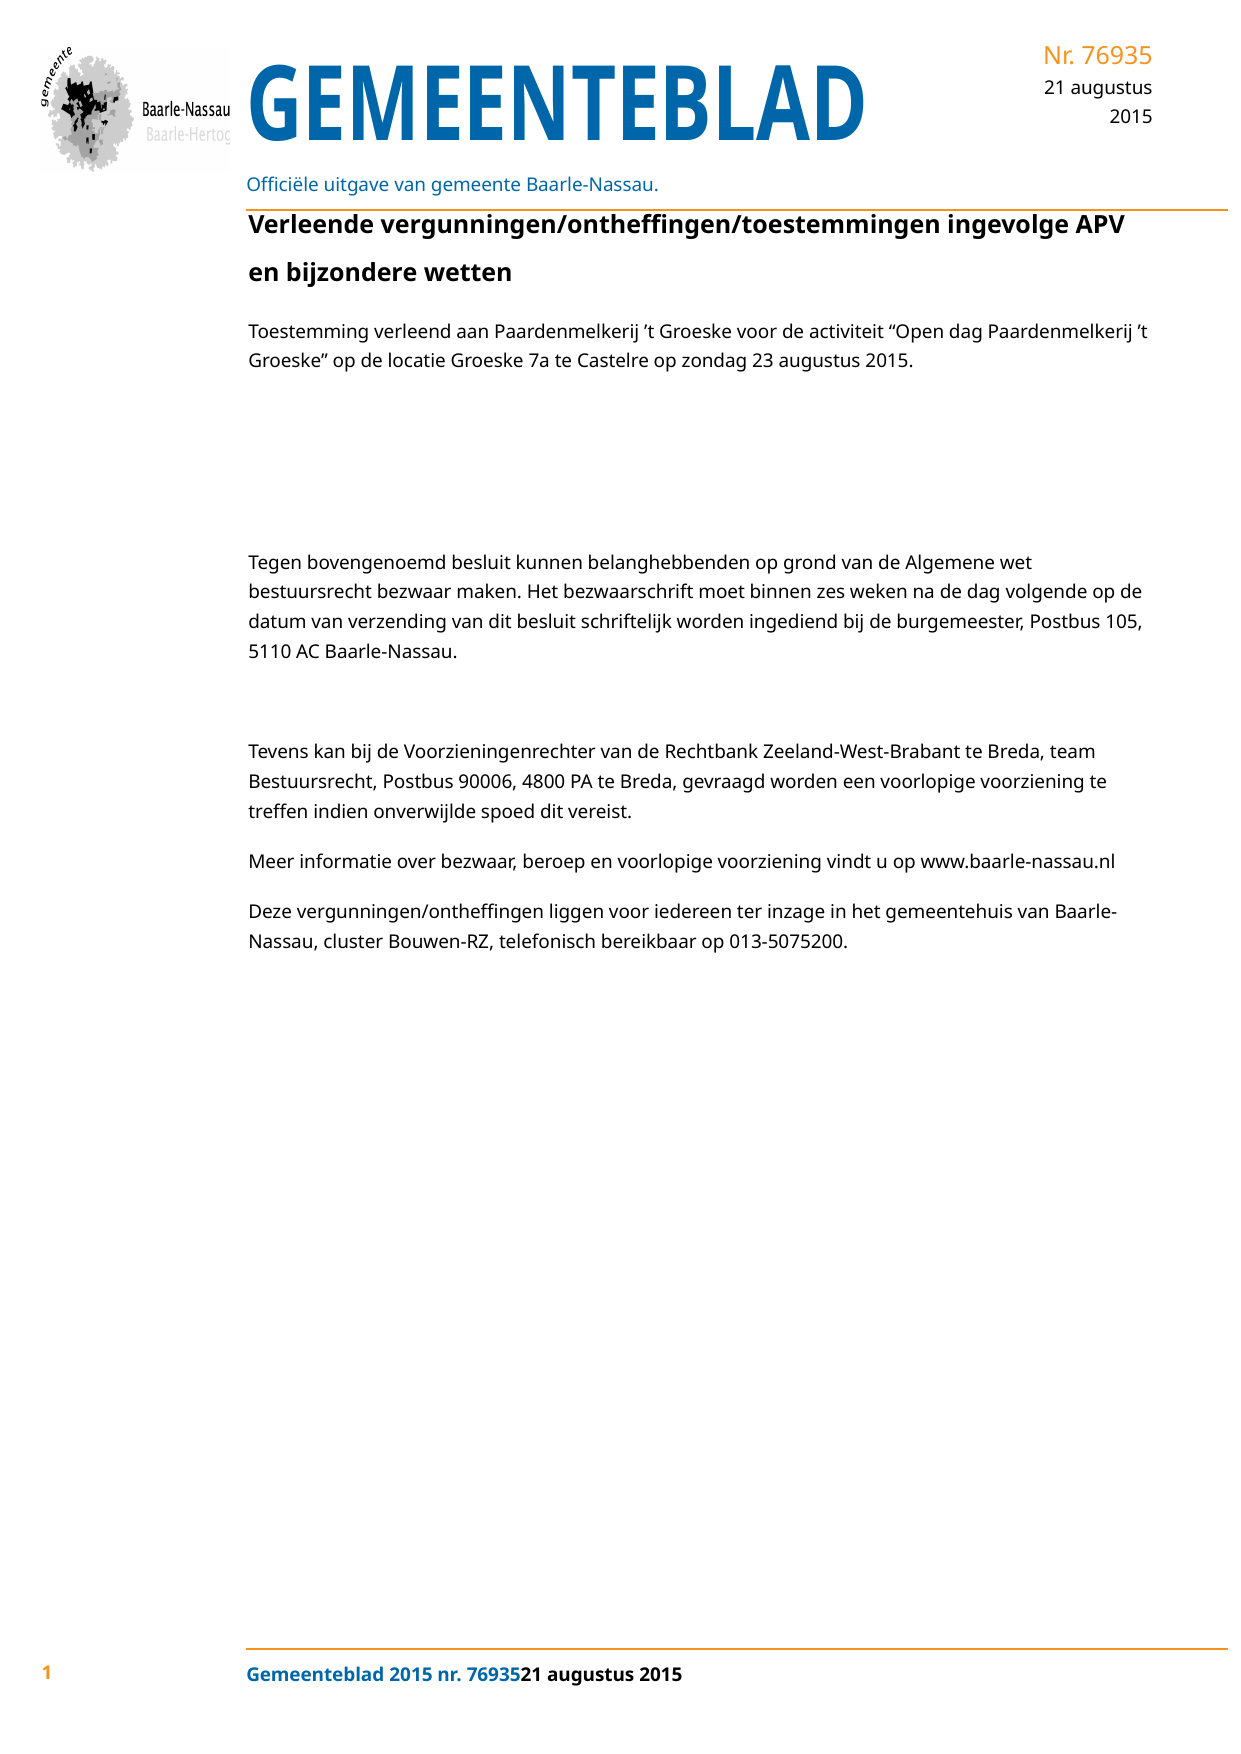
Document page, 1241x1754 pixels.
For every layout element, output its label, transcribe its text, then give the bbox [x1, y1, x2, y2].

text Meer informatie over bezwaar, beroep en voorlopige voorziening vindt u op www.baarle-nassau.nl [248, 848, 1152, 874]
text Tegen bovengenoemd besluit kunnen belanghebbenden op grond van de Algemene wet bestuursrecht bezwaar maken. Het bezwaarschrift moet binnen zes weken na de dag volgende op de datum van verzending van dit besluit schriftelijk worden ingediend bij de burgemeester, Postbus 105, 5110 AC Baarle-Nassau. [248, 549, 1152, 664]
text Toestemming verleend aan Paardenmelkerij ’t Groeske voor de activiteit “Open dag Paardenmelkerij ’t Groeske” op de locatie Groeske 7a te Castelre op zondag 23 augustus 2015. [248, 318, 1152, 373]
text Tevens kan bij de Voorzieningenrechter van de Rechtbank Zeeland-West-Brabant te Breda, team Bestuursrecht, Postbus 90006, 4800 PA te Breda, gevraagd worden een voorlopige voorziening te treffen indien onverwijlde spoed dit vereist. [248, 739, 1152, 824]
text Verleende vergunningen/ontheffingen/toestemmingen ingevolge APV en bijzondere wetten [248, 211, 1152, 288]
text Deze vergunningen/ontheffingen liggen voor iedereen ter inzage in het gemeentehuis van Baarle-Nassau, cluster Bouwen-RZ, telefonisch bereikbaar op 013-5075200. [248, 899, 1152, 954]
picture [41, 47, 231, 172]
